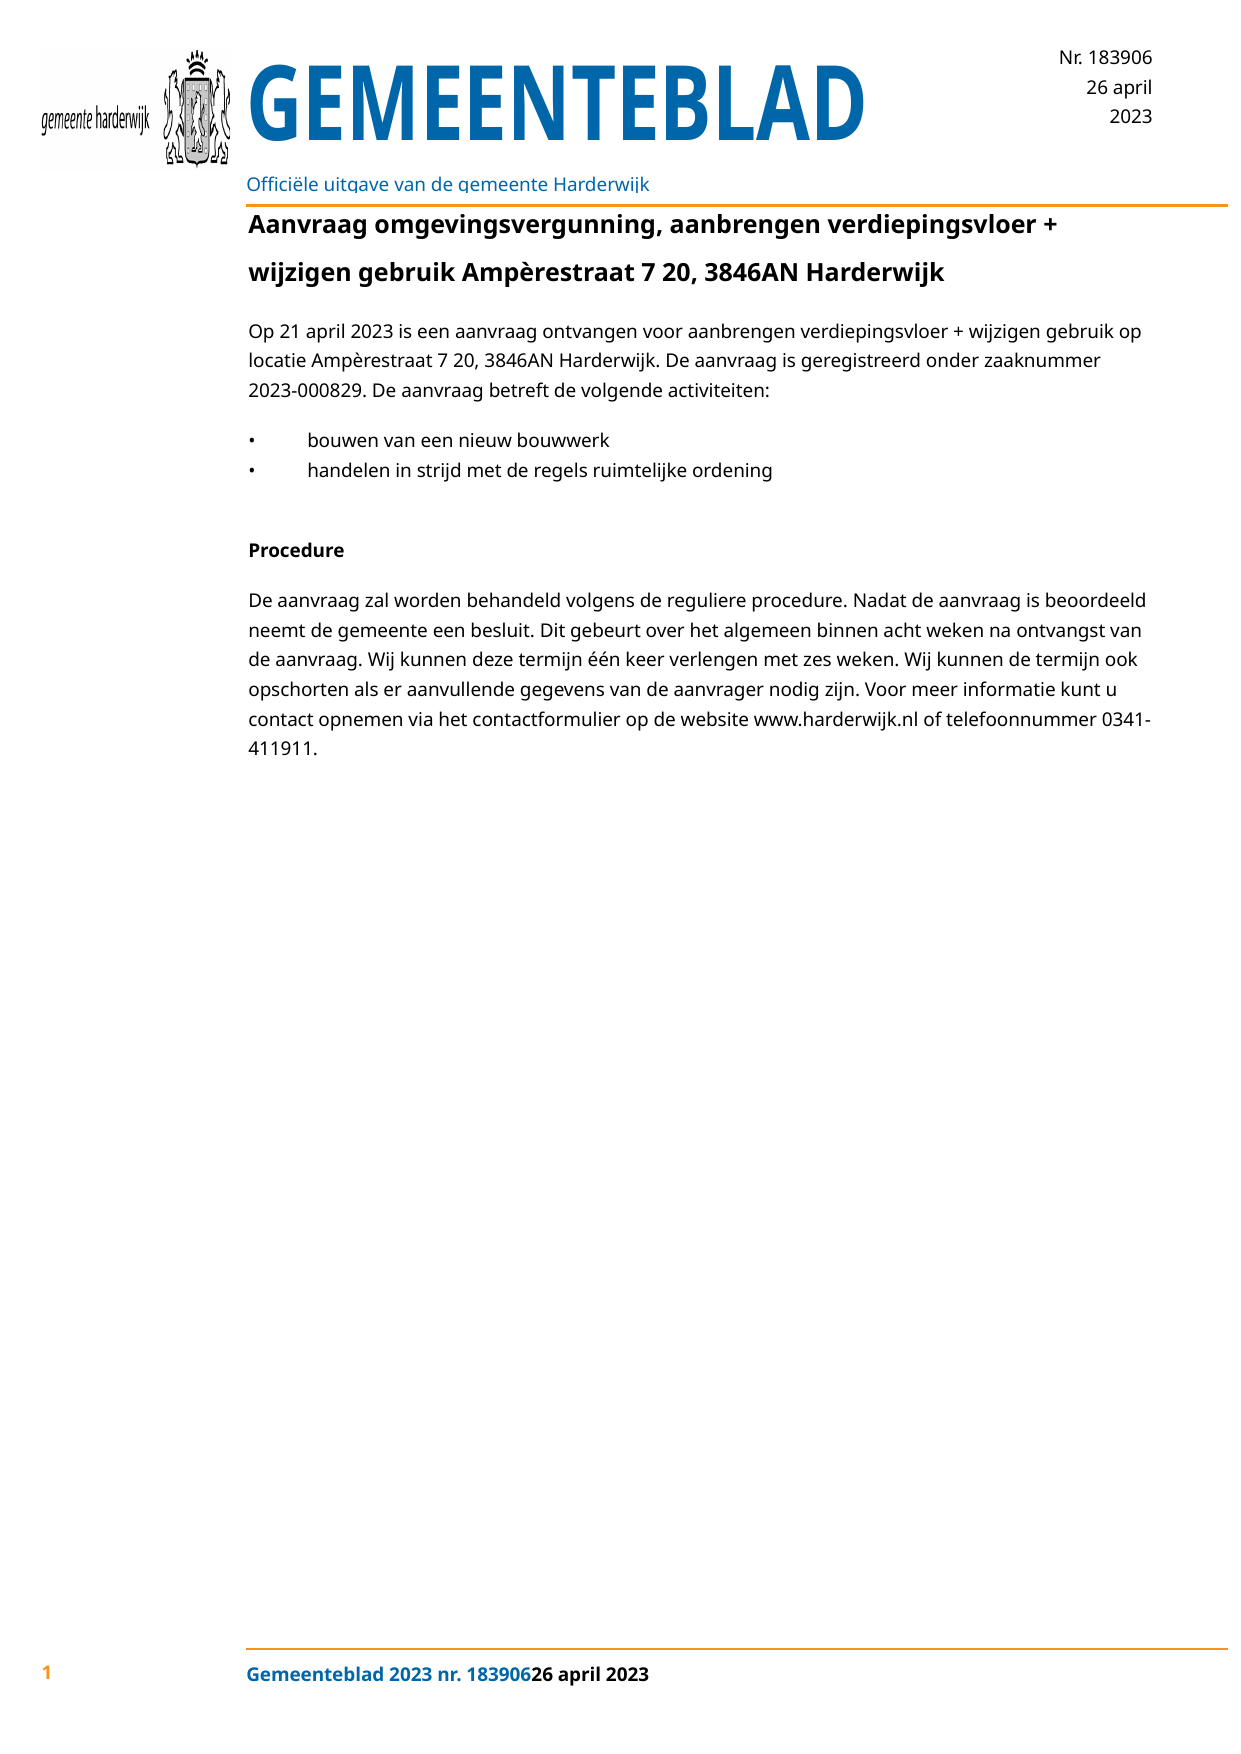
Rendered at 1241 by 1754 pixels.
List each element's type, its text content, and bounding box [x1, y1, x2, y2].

picture [41, 47, 231, 172]
text De aanvraag zal worden behandeld volgens de reguliere procedure. Nadat de aanvraag is beoordeeld neemt de gemeente een besluit. Dit gebeurt over het algemeen binnen acht weken na ontvangst van de aanvraag. Wij kunnen deze termijn één keer verlengen met zes weken. Wij kunnen de termijn ook opschorten als er aanvullende gegevens van de aanvrager nodig zijn. Voor meer informatie kunt u contact opnemen via het contactformulier op de website www.harderwijk.nl of telefoonnummer 0341-411911. [248, 587, 1152, 761]
text Procedure [248, 537, 1152, 563]
list handelen in strijd met de regels ruimtelijke ordening [248, 457, 1152, 483]
text Aanvraag omgevingsvergunning, aanbrengen verdiepingsvloer + wijzigen gebruik Ampèrestraat 7 20, 3846AN Harderwijk [248, 207, 1152, 288]
text Op 21 april 2023 is een aanvraag ontvangen voor aanbrengen verdiepingsvloer + wijzigen gebruik op locatie Ampèrestraat 7 20, 3846AN Harderwijk. De aanvraag is geregistreerd onder zaaknummer 2023-000829. De aanvraag betreft de volgende activiteiten: [248, 318, 1152, 403]
list bouwen van een nieuw bouwwerk [248, 427, 1152, 453]
